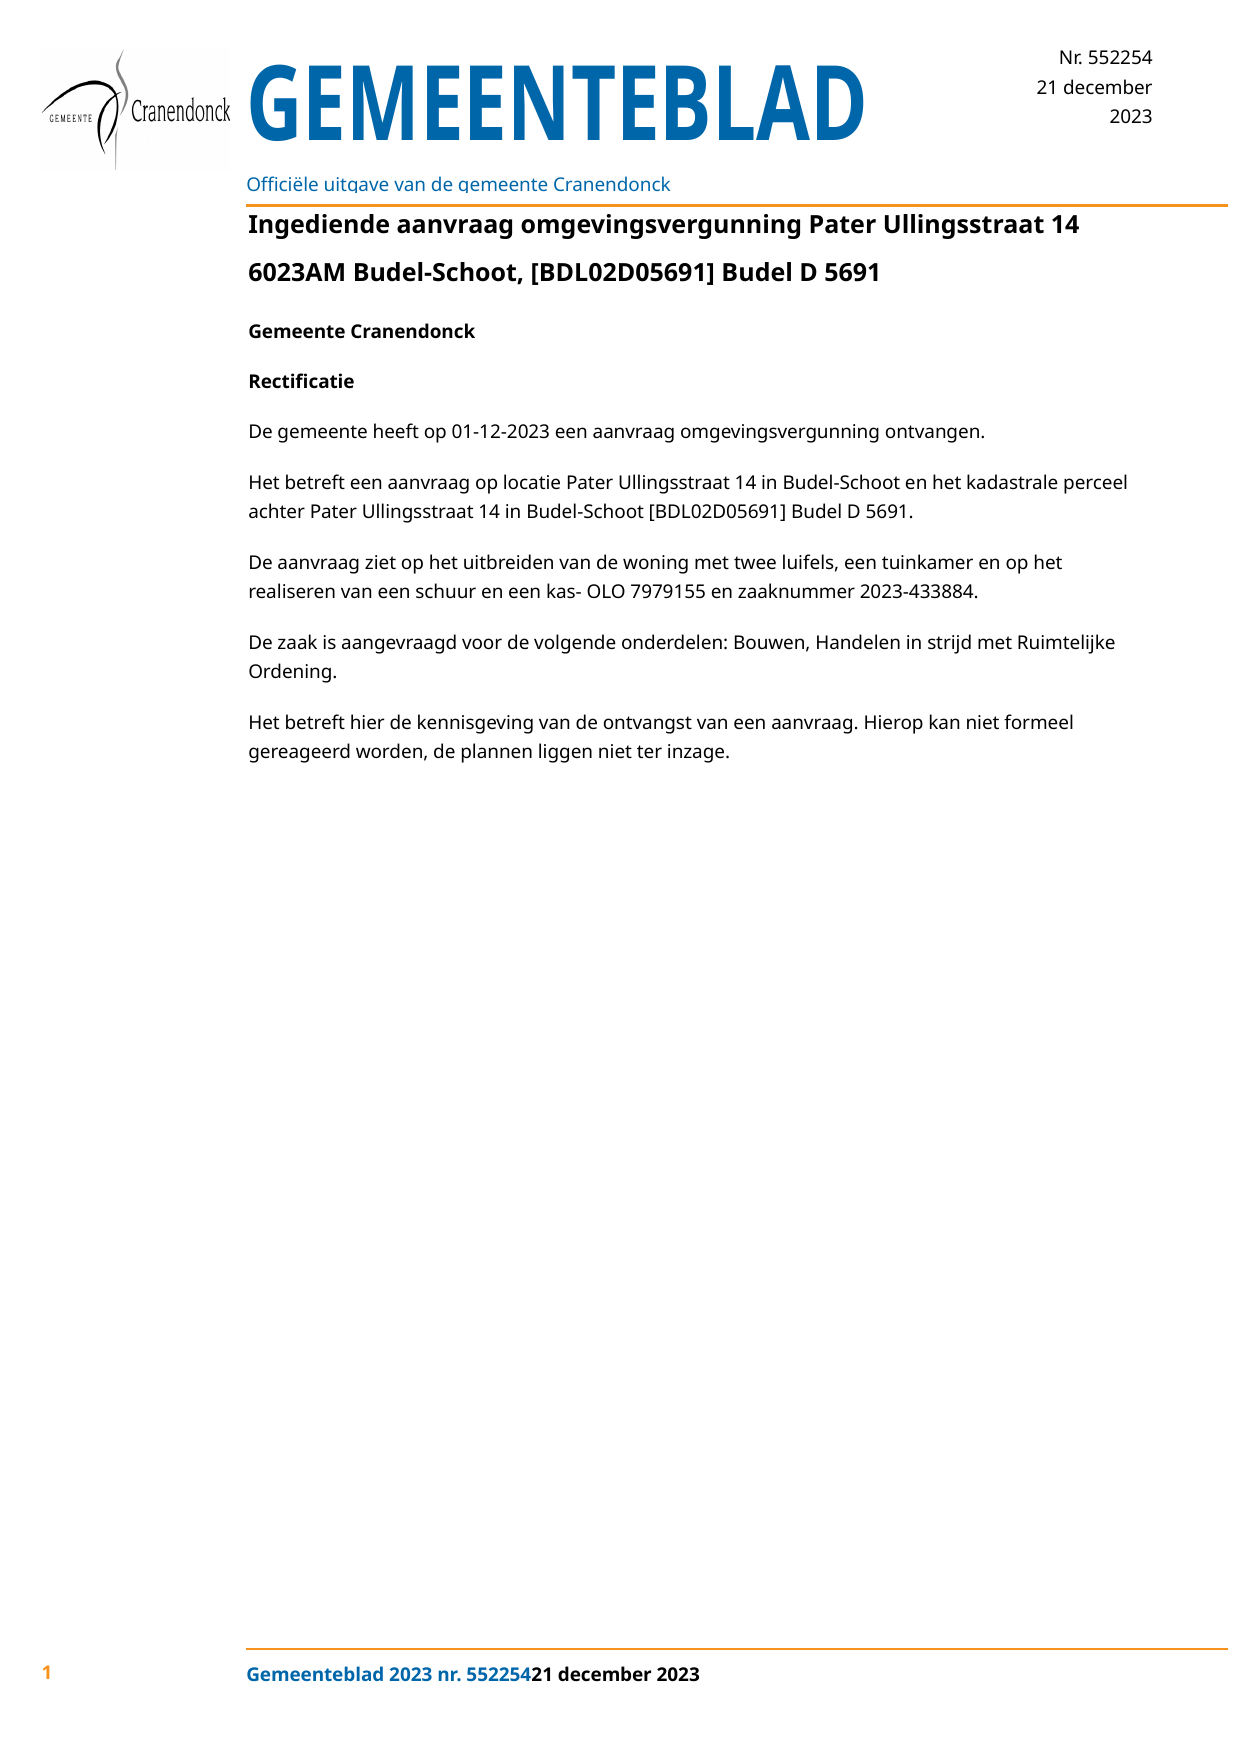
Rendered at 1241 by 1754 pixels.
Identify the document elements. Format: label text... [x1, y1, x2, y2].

text De zaak is aangevraagd voor de volgende onderdelen: Bouwen, Handelen in strijd met Ruimtelijke Ordening. [248, 629, 1152, 684]
text Ingediende aanvraag omgevingsvergunning Pater Ullingsstraat 14 6023AM Budel-Schoot, [BDL02D05691] Budel D 5691 [248, 207, 1152, 288]
text Gemeente Cranendonck [248, 318, 1152, 344]
picture [41, 47, 231, 172]
text De aanvraag ziet op het uitbreiden van de woning met twee luifels, een tuinkamer en op het realiseren van een schuur en een kas- OLO 7979155 en zaaknummer 2023-433884. [248, 549, 1152, 604]
text De gemeente heeft op 01-12-2023 een aanvraag omgevingsvergunning ontvangen. [248, 419, 1152, 444]
text Rectificatie [248, 368, 1152, 394]
text Het betreft hier de kennisgeving van de ontvangst van een aanvraag. Hierop kan niet formeel gereageerd worden, de plannen liggen niet ter inzage. [248, 709, 1152, 764]
text Het betreft een aanvraag op locatie Pater Ullingsstraat 14 in Budel-Schoot en het kadastrale perceel achter Pater Ullingsstraat 14 in Budel-Schoot [BDL02D05691] Budel D 5691. [248, 469, 1152, 524]
